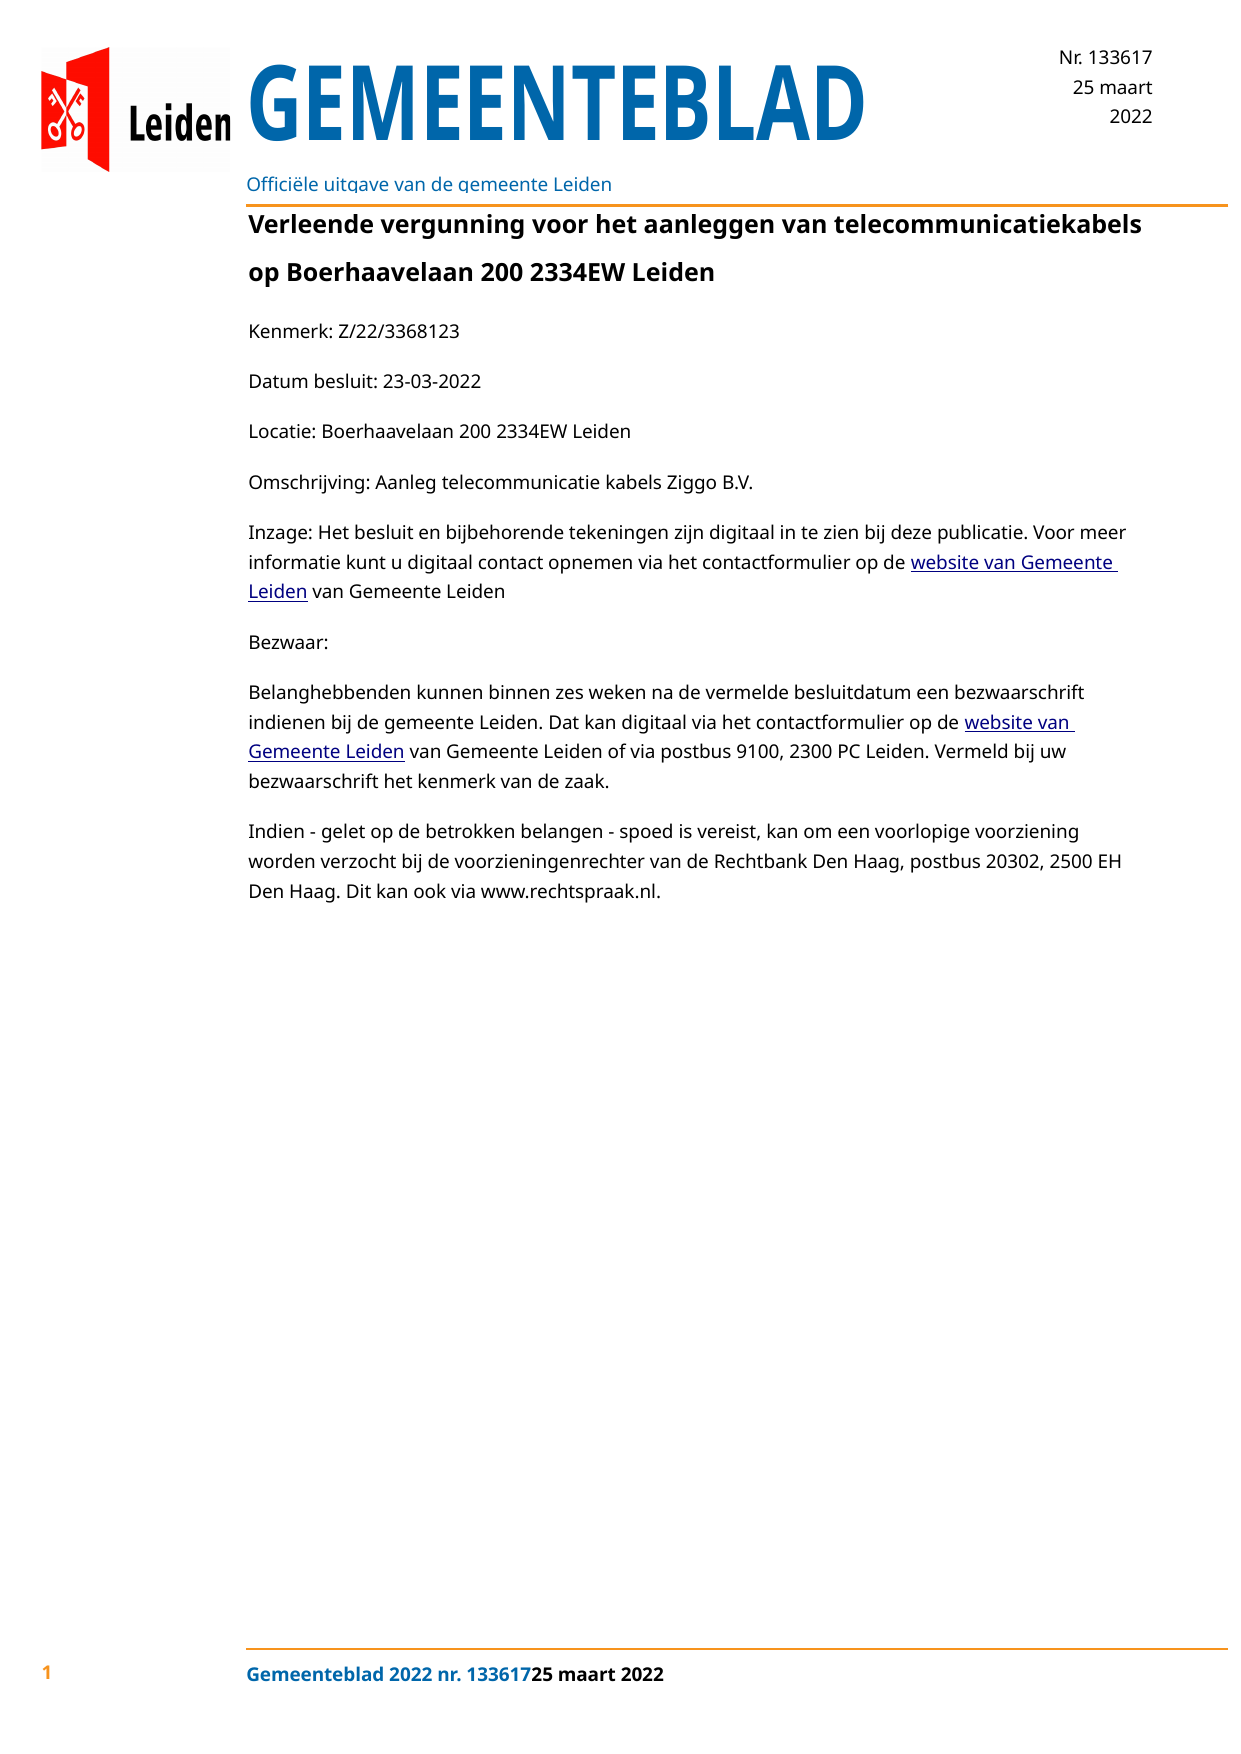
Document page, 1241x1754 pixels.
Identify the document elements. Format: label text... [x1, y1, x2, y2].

picture [41, 47, 231, 172]
text Locatie: Boerhaavelaan 200 2334EW Leiden [248, 419, 1152, 444]
text Inzage: Het besluit en bijbehorende tekeningen zijn digitaal in te zien bij deze publicatie. Voor meer informatie kunt u digitaal contact opnemen via het contactformulier op de website van Gemeente Leiden van Gemeente Leiden [248, 519, 1152, 604]
text Verleende vergunning voor het aanleggen van telecommunicatiekabels op Boerhaavelaan 200 2334EW Leiden [248, 207, 1152, 288]
text Indien - gelet op de betrokken belangen - spoed is vereist, kan om een voorlopige voorziening worden verzocht bij de voorzieningenrechter van de Rechtbank Den Haag, postbus 20302, 2500 EH Den Haag. Dit kan ook via www.rechtspraak.nl. [248, 819, 1152, 904]
text Bezwaar: [248, 629, 1152, 655]
text Kenmerk: Z/22/3368123 [248, 318, 1152, 344]
text Datum besluit: 23-03-2022 [248, 368, 1152, 394]
text Belanghebbenden kunnen binnen zes weken na de vermelde besluitdatum een bezwaarschrift indienen bij de gemeente Leiden. Dat kan digitaal via het contactformulier op de website van Gemeente Leiden van Gemeente Leiden of via postbus 9100, 2300 PC Leiden. Vermeld bij uw bezwaarschrift het kenmerk van de zaak. [248, 679, 1152, 794]
text Omschrijving: Aanleg telecommunicatie kabels Ziggo B.V. [248, 469, 1152, 495]
